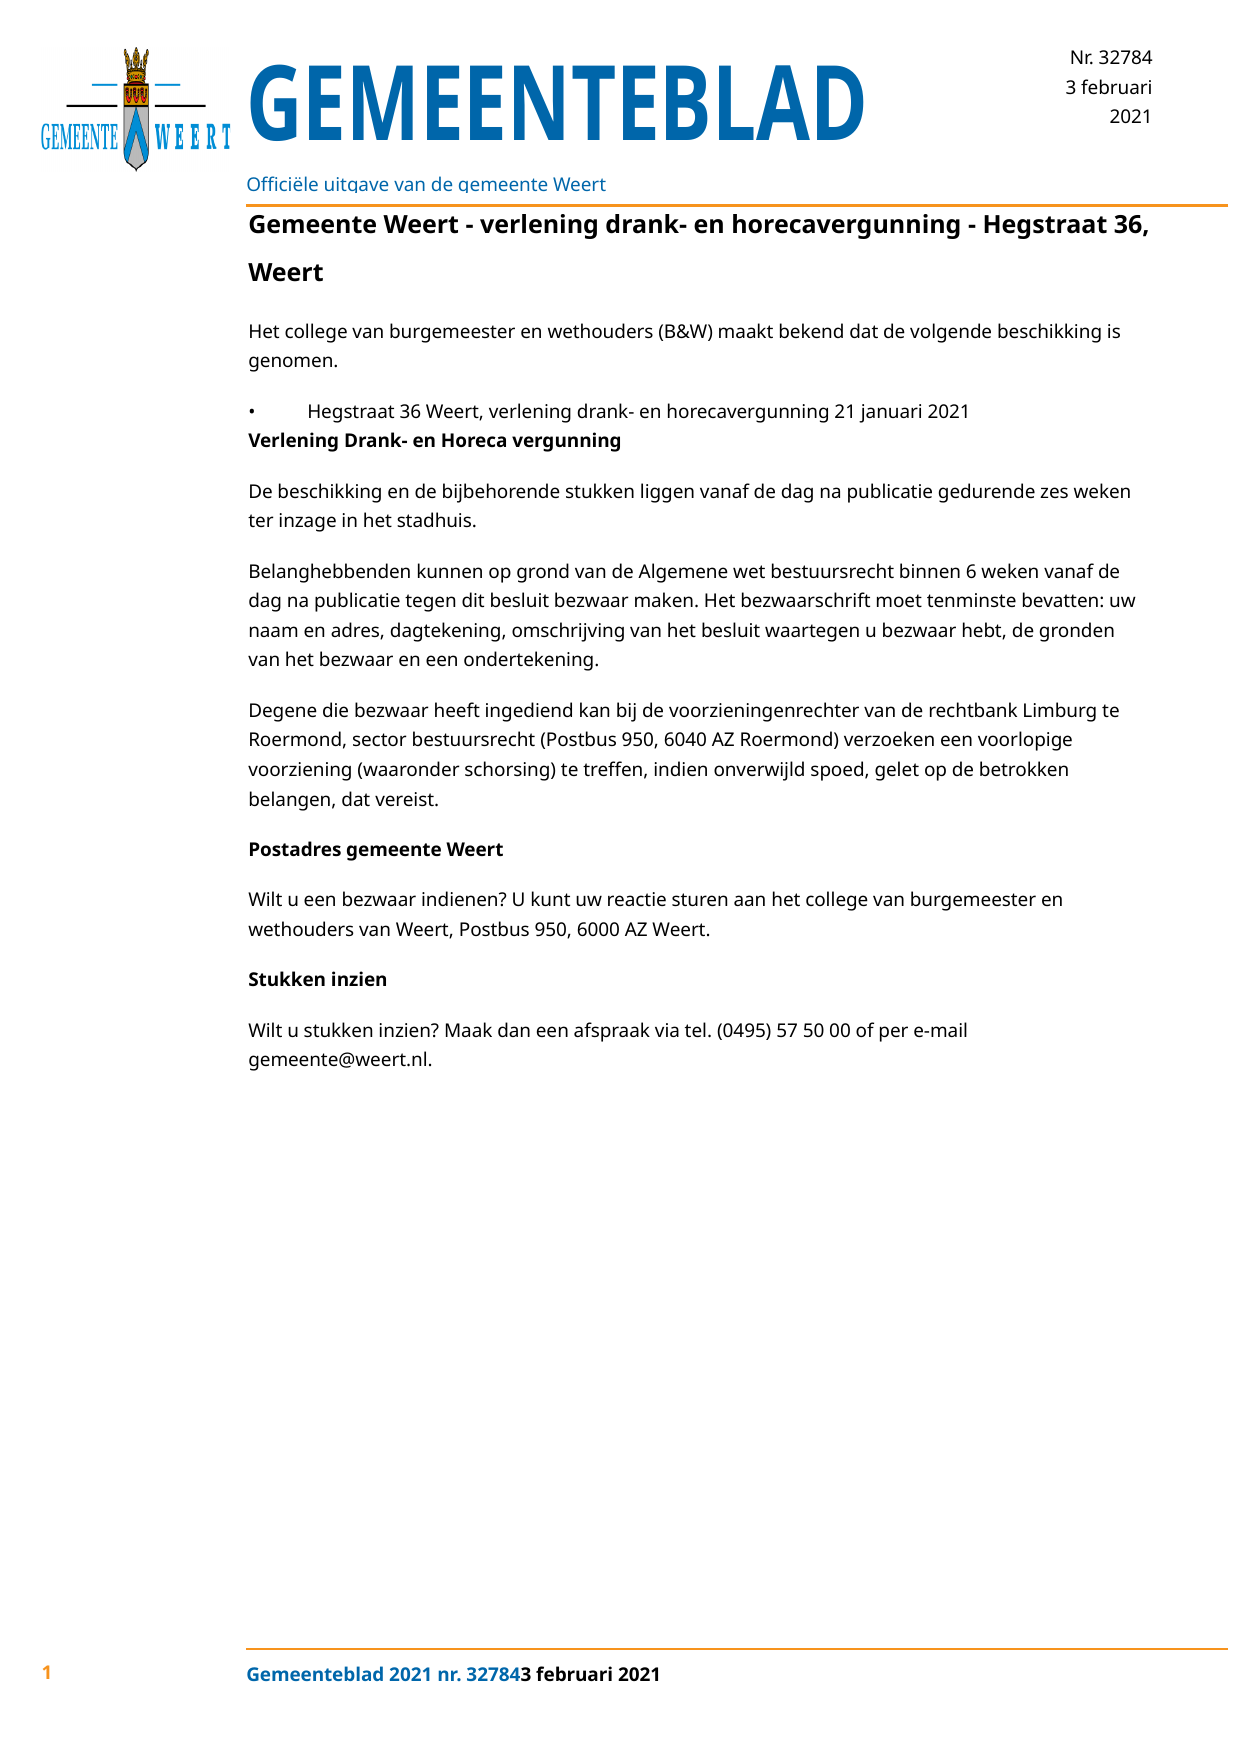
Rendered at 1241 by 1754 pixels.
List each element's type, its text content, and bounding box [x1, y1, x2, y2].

text Wilt u een bezwaar indienen? U kunt uw reactie sturen aan het college van burgemeester en wethouders van Weert, Postbus 950, 6000 AZ Weert. [248, 887, 1152, 942]
text Belanghebbenden kunnen op grond van de Algemene wet bestuursrecht binnen 6 weken vanaf de dag na publicatie tegen dit besluit bezwaar maken. Het bezwaarschrift moet tenminste bevatten: uw naam en adres, dagtekening, omschrijving van het besluit waartegen u bezwaar hebt, de gronden van het bezwaar en een ondertekening. [248, 558, 1152, 672]
text Het college van burgemeester en wethouders (B&W) maakt bekend dat de volgende beschikking is genomen. [248, 318, 1152, 373]
text Stukken inzien [248, 967, 1152, 992]
text Gemeente Weert - verlening drank- en horecavergunning - Hegstraat 36, Weert [248, 207, 1152, 288]
text Degene die bezwaar heeft ingediend kan bij de voorzieningenrechter van de rechtbank Limburg te Roermond, sector bestuursrecht (Postbus 950, 6040 AZ Roermond) verzoeken een voorlopige voorziening (waaronder schorsing) te treffen, indien onverwijld spoed, gelet op de betrokken belangen, dat vereist. [248, 697, 1152, 812]
list Hegstraat 36 Weert, verlening drank- en horecavergunning 21 januari 2021 [248, 398, 1152, 424]
text Postadres gemeente Weert [248, 836, 1152, 862]
text Verlening Drank- en Horeca vergunning [248, 427, 1152, 453]
text De beschikking en de bijbehorende stukken liggen vanaf de dag na publicatie gedurende zes weken ter inzage in het stadhuis. [248, 478, 1152, 533]
text Wilt u stukken inzien? Maak dan een afspraak via tel. (0495) 57 50 00 of per e-mail gemeente@weert.nl. [248, 1017, 1152, 1072]
picture [41, 47, 231, 172]
